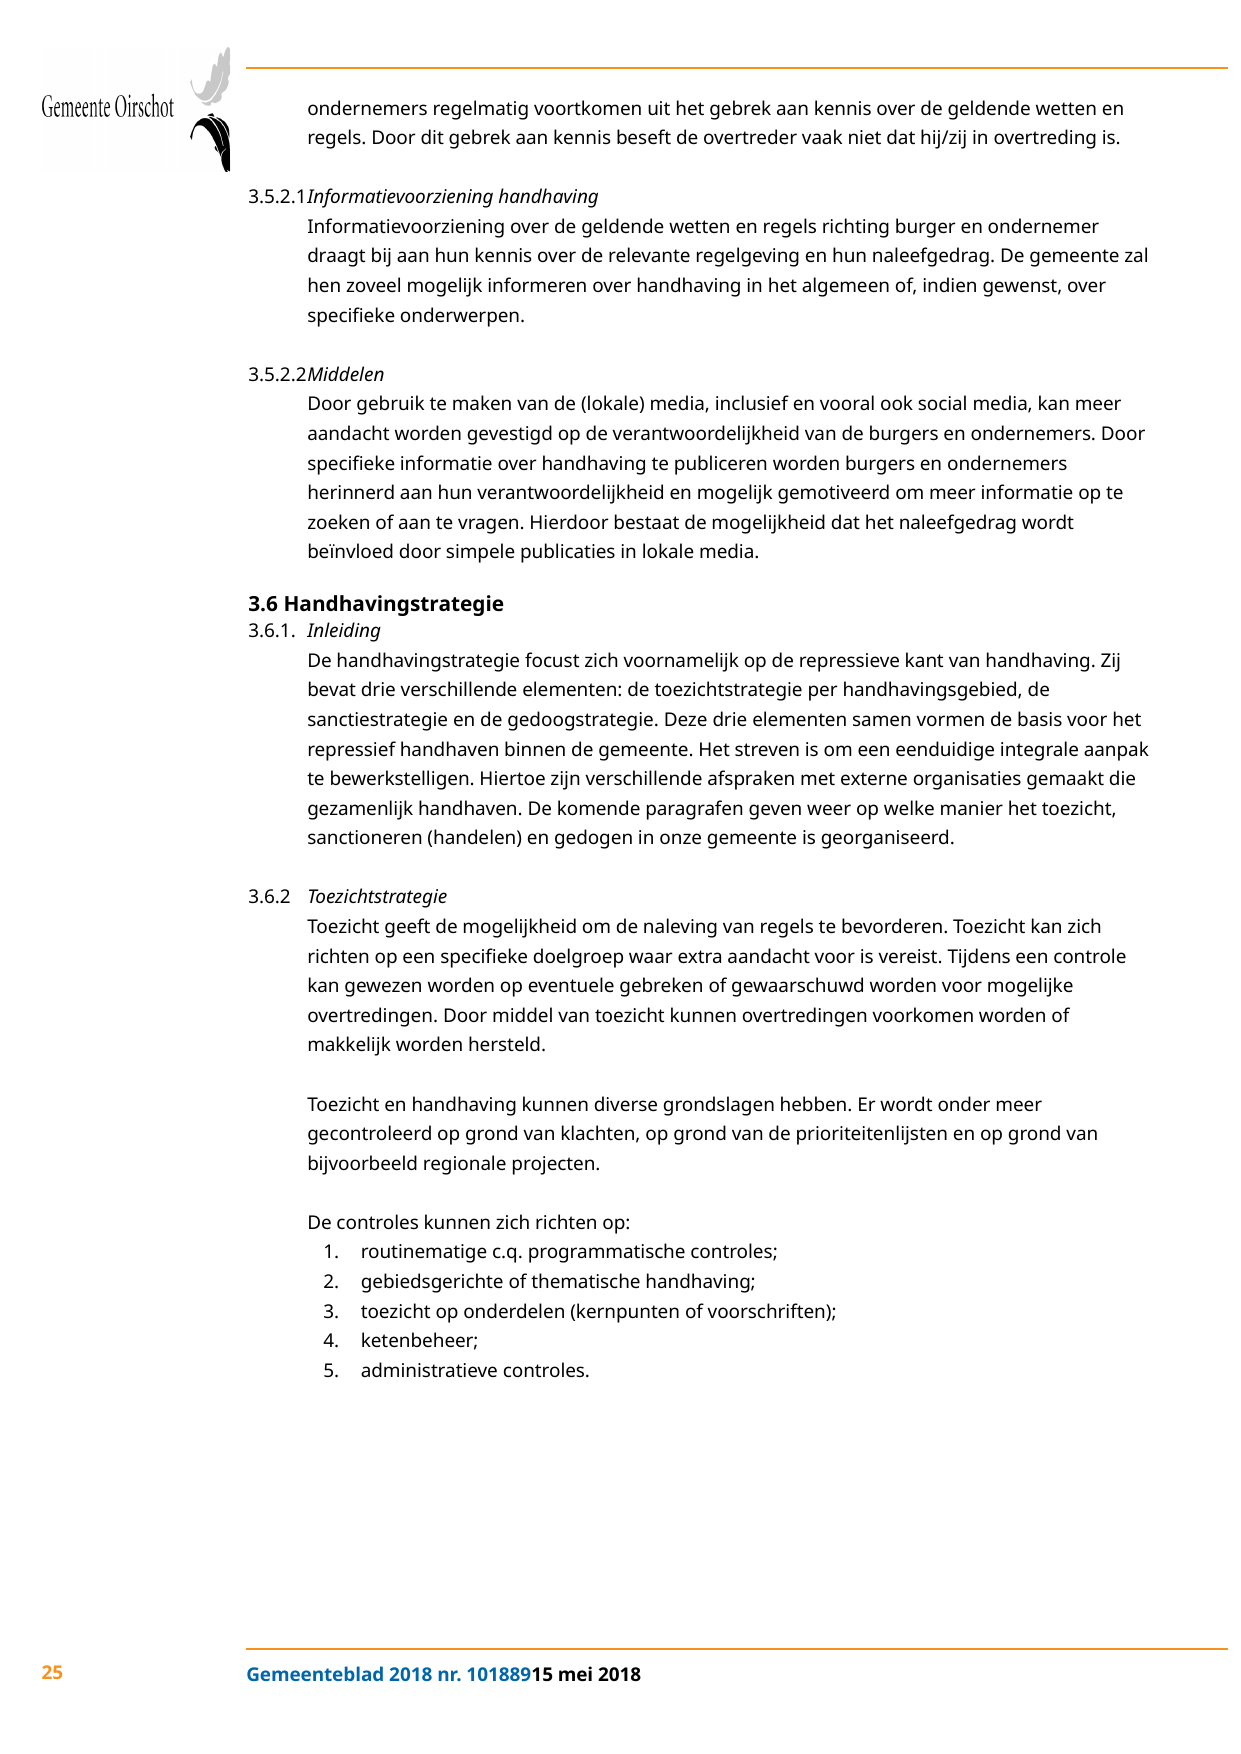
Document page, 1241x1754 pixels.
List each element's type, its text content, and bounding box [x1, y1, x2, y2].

list Informatievoorziening over de geldende wetten en regels richting burger en ondernemer draagt bij aan hun kennis over de relevante regelgeving en hun naleefgedrag. De gemeente zal hen zoveel mogelijk informeren over handhaving in het algemeen of, indien gewenst, over specifieke onderwerpen. [248, 213, 1152, 328]
list ketenbeheer; [323, 1327, 1152, 1353]
list Toezicht geeft de mogelijkheid om de naleving van regels te bevorderen. Toezicht kan zich richten op een specifieke doelgroep waar extra aandacht voor is vereist. Tijdens een controle kan gewezen worden op eventuele gebreken of gewaarschuwd worden voor mogelijke overtredingen. Door middel van toezicht kunnen overtredingen voorkomen worden of makkelijk worden hersteld. [248, 913, 1152, 1057]
text 3.6 Handhavingstrategie [248, 589, 1152, 617]
list routinematige c.q. programmatische controles; [323, 1239, 1152, 1264]
picture [41, 47, 231, 172]
list toezicht op onderdelen (kernpunten of voorschriften); [323, 1298, 1152, 1323]
list ondernemers regelmatig voortkomen uit het gebrek aan kennis over de geldende wetten en regels. Door dit gebrek aan kennis beseft de overtreder vaak niet dat hij/zij in overtreding is. [248, 95, 1152, 150]
list De handhavingstrategie focust zich voornamelijk op de repressieve kant van handhaving. Zij bevat drie verschillende elementen: de toezichtstrategie per handhavingsgebied, de sanctiestrategie en de gedoogstrategie. Deze drie elementen samen vormen de basis voor het repressief handhaven binnen de gemeente. Het streven is om een eenduidige integrale aanpak te bewerkstelligen. Hiertoe zijn verschillende afspraken met externe organisaties gemaakt die gezamenlijk handhaven. De komende paragrafen geven weer op welke manier het toezicht, sanctioneren (handelen) en gedogen in onze gemeente is georganiseerd. [248, 647, 1152, 850]
list Toezichtstrategie [248, 884, 1152, 909]
list Middelen [248, 361, 1152, 387]
list De controles kunnen zich richten op: [248, 1209, 1152, 1235]
list Toezicht en handhaving kunnen diverse grondslagen hebben. Er wordt onder meer gecontroleerd op grond van klachten, op grond van de prioriteitenlijsten en op grond van bijvoorbeeld regionale projecten. [248, 1091, 1152, 1176]
list gebiedsgerichte of thematische handhaving; [323, 1268, 1152, 1294]
list Inleiding [248, 617, 1152, 643]
list Informatievoorziening handhaving [248, 183, 1152, 209]
list Door gebruik te maken van de (lokale) media, inclusief en vooral ook social media, kan meer aandacht worden gevestigd op de verantwoordelijkheid van de burgers en ondernemers. Door specifieke informatie over handhaving te publiceren worden burgers en ondernemers herinnerd aan hun verantwoordelijkheid en mogelijk gemotiveerd om meer informatie op te zoeken of aan te vragen. Hierdoor bestaat de mogelijkheid dat het naleefgedrag wordt beïnvloed door simpele publicaties in lokale media. [248, 391, 1152, 564]
list administratieve controles. [323, 1357, 1152, 1383]
